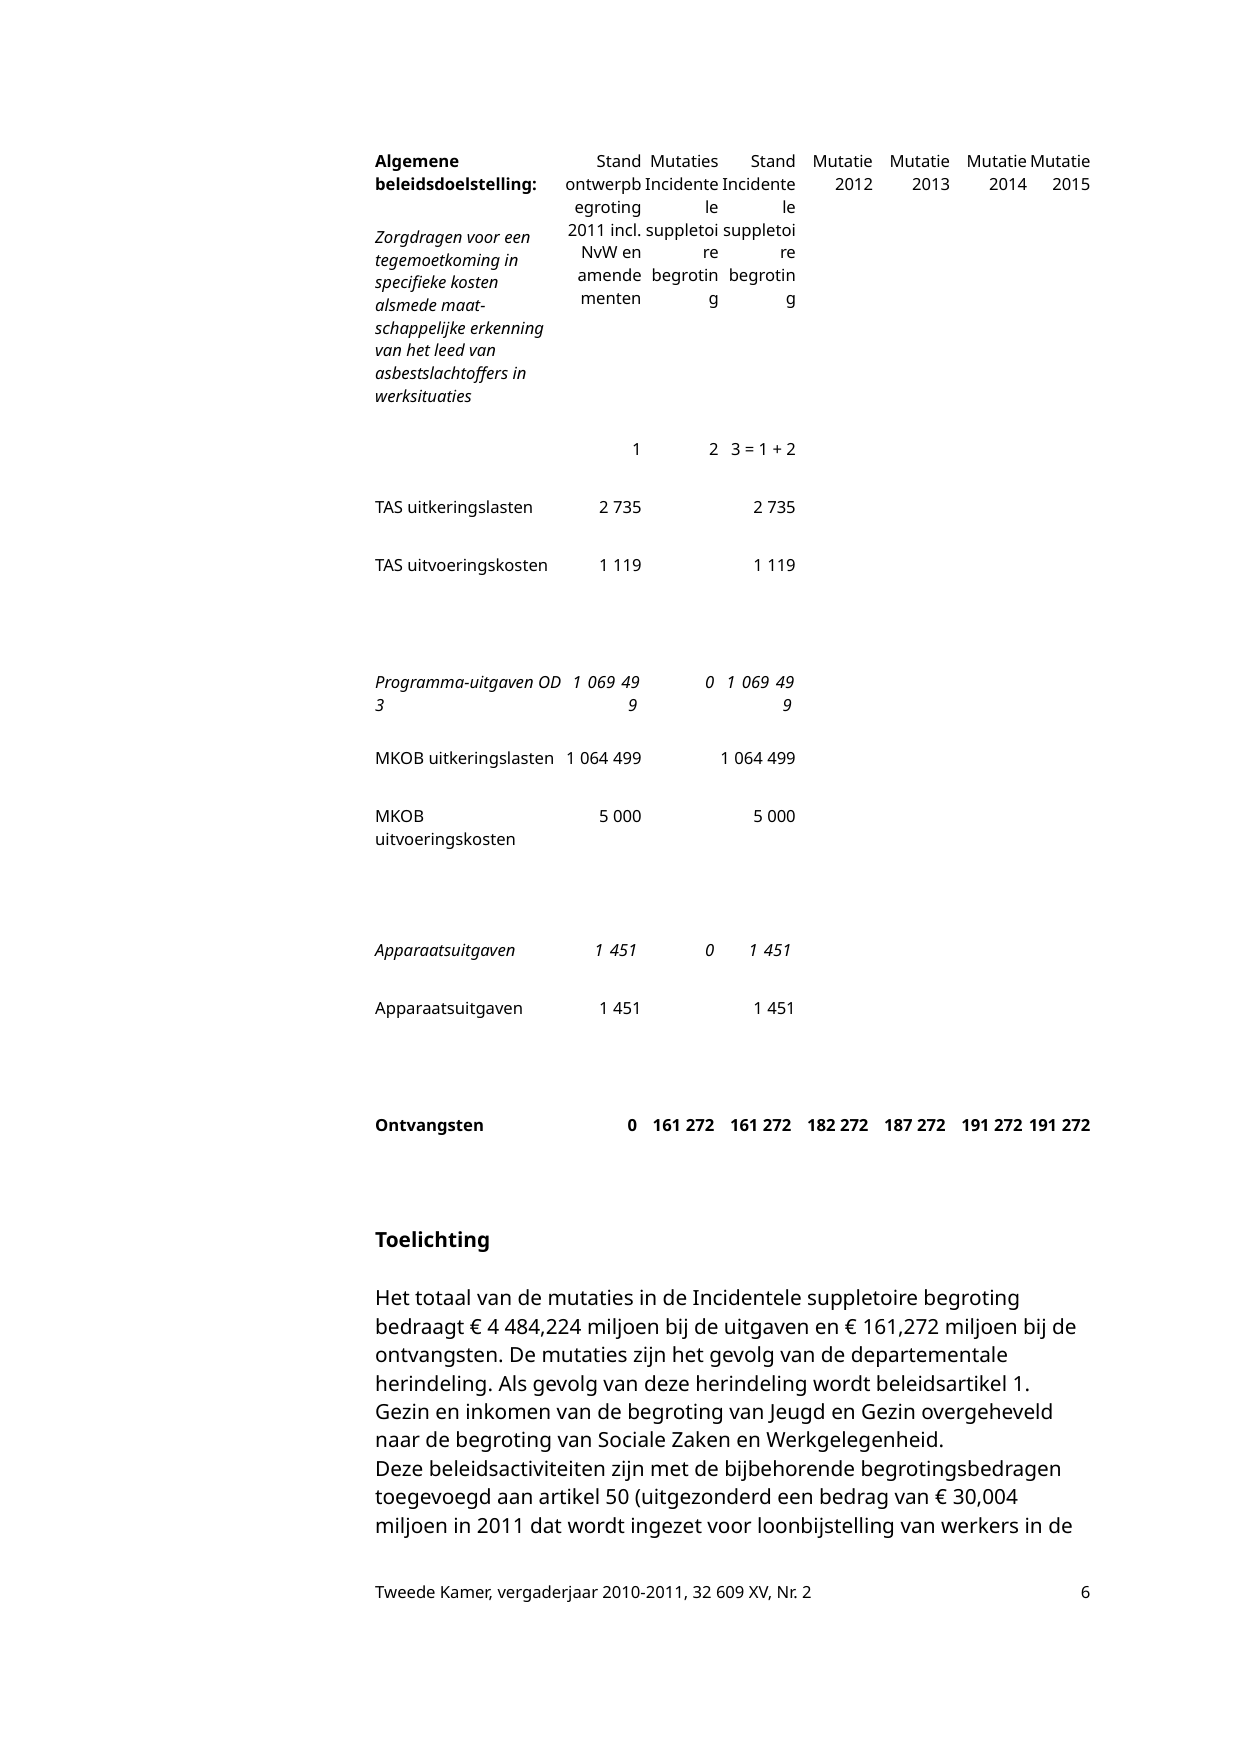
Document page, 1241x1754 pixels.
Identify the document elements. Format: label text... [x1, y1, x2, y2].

table_cell [641, 746, 718, 805]
table_cell 0 [641, 939, 718, 997]
table_cell [1027, 880, 1090, 938]
table_cell [641, 496, 718, 554]
table_header Mutatie 2012 [796, 150, 873, 437]
table_cell [719, 613, 796, 671]
table_cell MKOB uitvoeringskosten [375, 805, 564, 880]
table_cell [950, 554, 1027, 612]
table_cell [375, 437, 564, 496]
table_cell [873, 880, 950, 938]
table_header Mutatie 2015 [1027, 150, 1090, 437]
table_cell [1027, 496, 1090, 554]
table_cell [796, 496, 873, 554]
table_cell MKOB uitkeringslasten [375, 746, 564, 805]
table_cell [1027, 554, 1090, 612]
table_cell [375, 613, 564, 671]
table_cell [873, 805, 950, 880]
table_cell [796, 671, 873, 746]
table_cell 3 = 1 + 2 [719, 437, 796, 496]
table_cell 2 [641, 437, 718, 496]
table_cell 1 064 499 [719, 746, 796, 805]
table_cell 182 272 [796, 1114, 873, 1167]
table_cell 161 272 [719, 1114, 796, 1167]
table_cell [1027, 1055, 1090, 1114]
table_header Stand Incidentele suppletoire begroting [719, 150, 796, 437]
table_cell [873, 939, 950, 997]
table_cell 191 272 [1027, 1114, 1090, 1167]
table_cell Apparaatsuitgaven [375, 939, 564, 997]
table_cell Programma-uitgaven OD 3 [375, 671, 564, 746]
table_cell [873, 997, 950, 1055]
table_cell [873, 437, 950, 496]
table_cell 1 069 499 [564, 671, 641, 746]
table_cell [950, 613, 1027, 671]
table_cell Ontvangsten [375, 1114, 564, 1167]
table_cell 1 069 499 [719, 671, 796, 746]
table_cell [1027, 805, 1090, 880]
table_cell [641, 997, 718, 1055]
table_cell [796, 746, 873, 805]
table_cell 187 272 [873, 1114, 950, 1167]
table_cell [950, 1055, 1027, 1114]
table_cell [873, 1055, 950, 1114]
table_cell [564, 880, 641, 938]
table_cell [1027, 437, 1090, 496]
table_cell [1027, 613, 1090, 671]
table_cell 5 000 [719, 805, 796, 880]
text Toelichting [375, 1225, 1090, 1253]
table_cell [641, 554, 718, 612]
table_cell [950, 805, 1027, 880]
table_cell [950, 880, 1027, 938]
table_cell [719, 880, 796, 938]
table_cell 5 000 [564, 805, 641, 880]
table_cell 1 451 [719, 939, 796, 997]
table_header Mutaties Incidentele suppletoire begroting [641, 150, 718, 437]
table_cell 191 272 [950, 1114, 1027, 1167]
table_cell 0 [564, 1114, 641, 1167]
table_cell [873, 496, 950, 554]
table_header Mutatie 2014 [950, 150, 1027, 437]
table_cell [1027, 939, 1090, 997]
table_header Stand ontwerpbegroting 2011 incl. NvW en amendementen [564, 150, 641, 437]
table_cell [375, 1055, 564, 1114]
table_header Algemene beleidsdoelstelling: Zorgdragen voor een tegemoetkoming in specifieke kosten alsmede maat- schappelijke erkenning van het leed van asbestslachtoffers in werksituaties [375, 150, 564, 437]
table_cell 0 [641, 671, 718, 746]
table_cell [641, 1055, 718, 1114]
table_cell [873, 671, 950, 746]
table_cell [796, 437, 873, 496]
table_cell [796, 1055, 873, 1114]
table_cell 161 272 [641, 1114, 718, 1167]
table_cell [873, 613, 950, 671]
table_cell [950, 496, 1027, 554]
table_cell [1027, 671, 1090, 746]
table_cell [796, 613, 873, 671]
table_cell TAS uitkeringslasten [375, 496, 564, 554]
table_cell [950, 671, 1027, 746]
table_cell 1 451 [719, 997, 796, 1055]
table_cell [564, 1055, 641, 1114]
table_cell [719, 1055, 796, 1114]
table_cell [796, 997, 873, 1055]
table_cell [375, 880, 564, 938]
table_cell [641, 805, 718, 880]
table_cell [1027, 997, 1090, 1055]
table_cell TAS uitvoeringskosten [375, 554, 564, 612]
table_cell [950, 997, 1027, 1055]
table_cell [641, 613, 718, 671]
text Deze beleidsactiviteiten zijn met de bijbehorende begrotingsbedragen toegevoegd aan artikel 50 (uitgezonderd een bedrag van € 30,004 miljoen in 2011 dat wordt ingezet voor loonbijstelling van werkers in de [375, 1454, 1090, 1539]
table_cell 1 451 [564, 939, 641, 997]
table_cell 1 451 [564, 997, 641, 1055]
table_cell 2 735 [564, 496, 641, 554]
table_cell [796, 554, 873, 612]
table_cell 1 064 499 [564, 746, 641, 805]
table_cell [950, 746, 1027, 805]
table_cell Apparaatsuitgaven [375, 997, 564, 1055]
table_cell [950, 437, 1027, 496]
table_header Mutatie 2013 [873, 150, 950, 437]
text Het totaal van de mutaties in de Incidentele suppletoire begroting bedraagt € 4 484,224 miljoen bij de uitgaven en € 161,272 miljoen bij de ontvangsten. De mutaties zijn het gevolg van de departementale herindeling. Als gevolg van deze herindeling wordt beleidsartikel 1. Gezin en inkomen van de begroting van Jeugd en Gezin overgeheveld naar de begroting van Sociale Zaken en Werkgelegenheid. [375, 1283, 1090, 1454]
table_cell [873, 746, 950, 805]
table_cell 1 119 [564, 554, 641, 612]
table_cell 1 119 [719, 554, 796, 612]
table_cell [796, 805, 873, 880]
table_cell [873, 554, 950, 612]
table_cell [1027, 746, 1090, 805]
table_cell [950, 939, 1027, 997]
table_cell 2 735 [719, 496, 796, 554]
table_cell [641, 880, 718, 938]
table_cell [796, 880, 873, 938]
table_cell [564, 613, 641, 671]
table_cell 1 [564, 437, 641, 496]
table_cell [796, 939, 873, 997]
